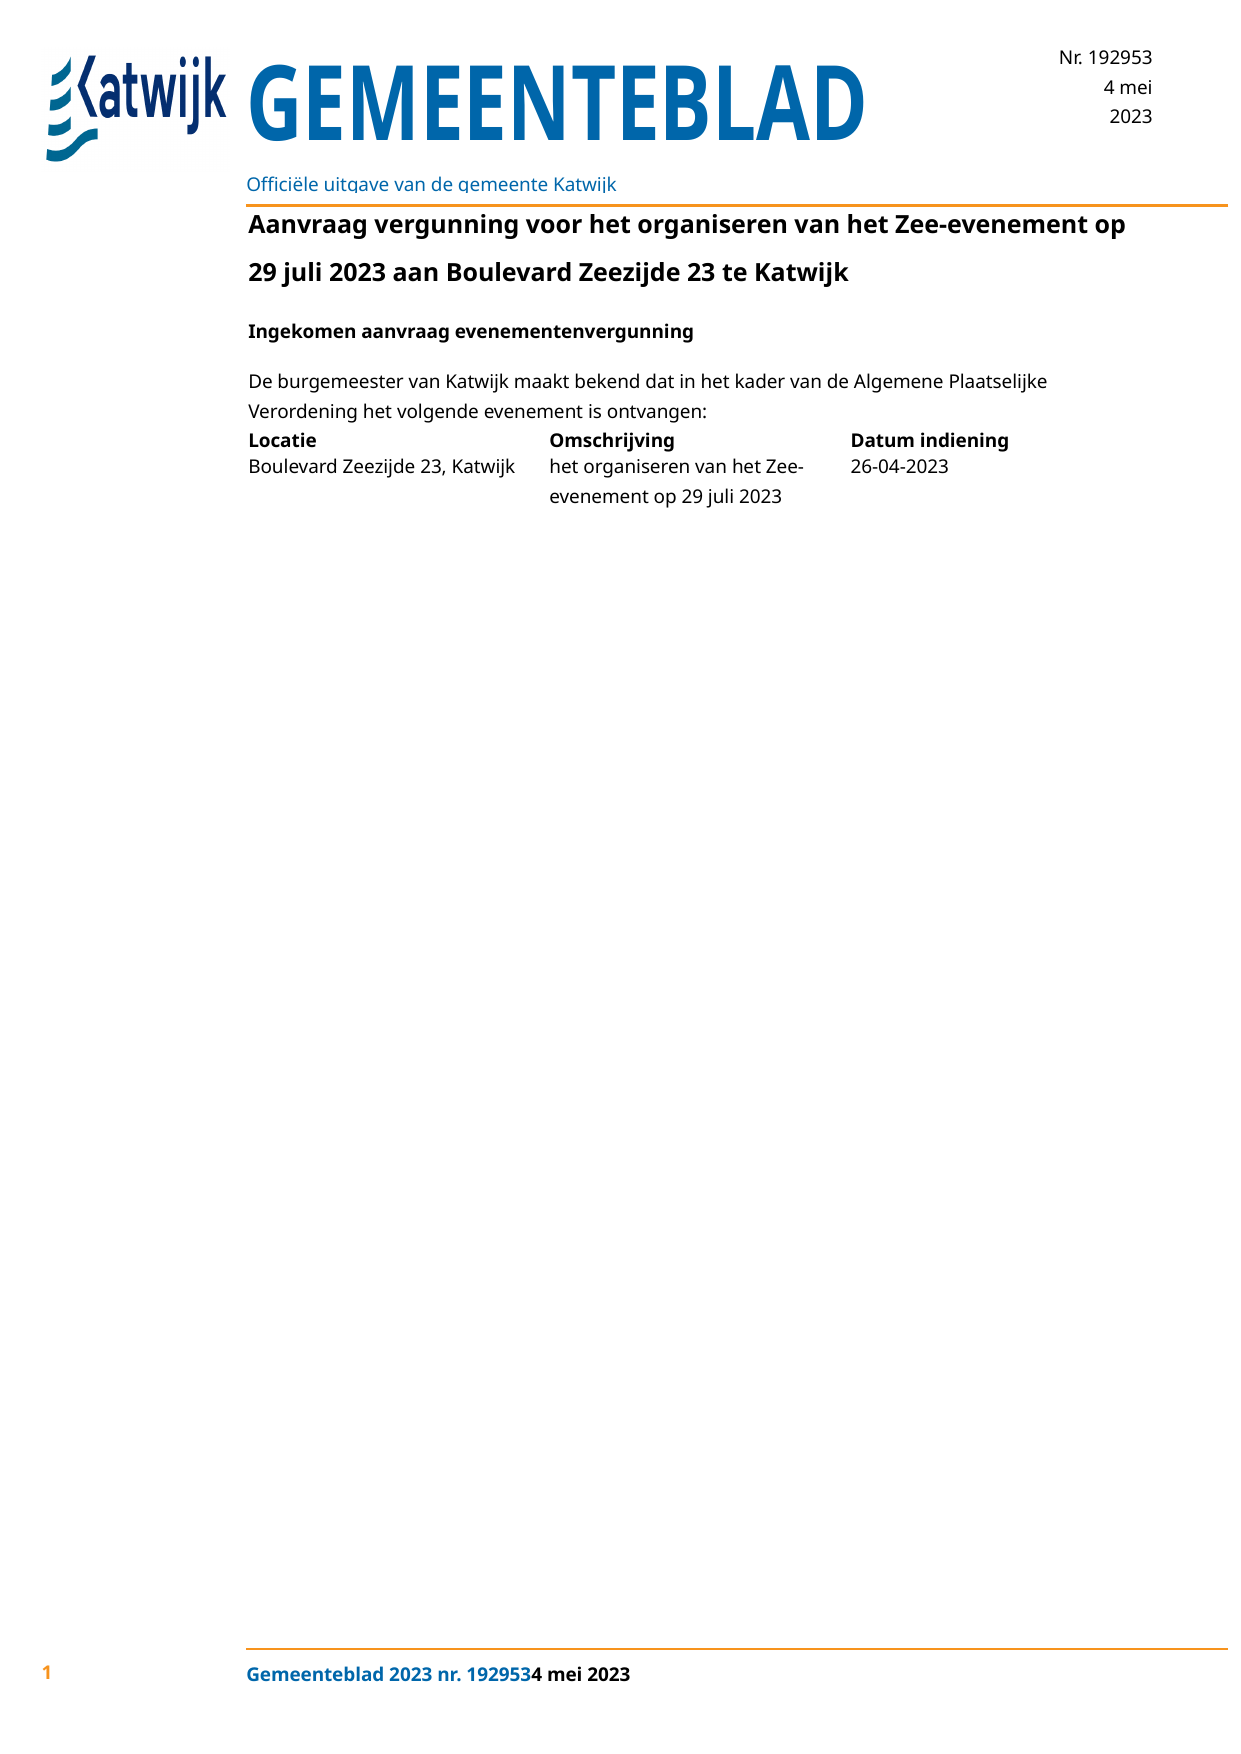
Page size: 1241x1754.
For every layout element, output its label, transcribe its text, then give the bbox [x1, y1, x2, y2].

table_cell Boulevard Zeezijde 23, Katwijk [248, 453, 549, 509]
picture [41, 47, 231, 172]
table_header Datum indiening [850, 428, 1152, 453]
table_header Locatie [248, 428, 549, 453]
table_cell het organiseren van het Zee-evenement op 29 juli 2023 [549, 453, 850, 509]
table_cell 26-04-2023 [850, 453, 1152, 509]
text Aanvraag vergunning voor het organiseren van het Zee-evenement op 29 juli 2023 aan Boulevard Zeezijde 23 te Katwijk [248, 207, 1152, 288]
text Ingekomen aanvraag evenementenvergunning [248, 318, 1152, 344]
text De burgemeester van Katwijk maakt bekend dat in het kader van de Algemene Plaatselijke Verordening het volgende evenement is ontvangen: [248, 368, 1152, 424]
table_header Omschrijving [549, 428, 850, 453]
